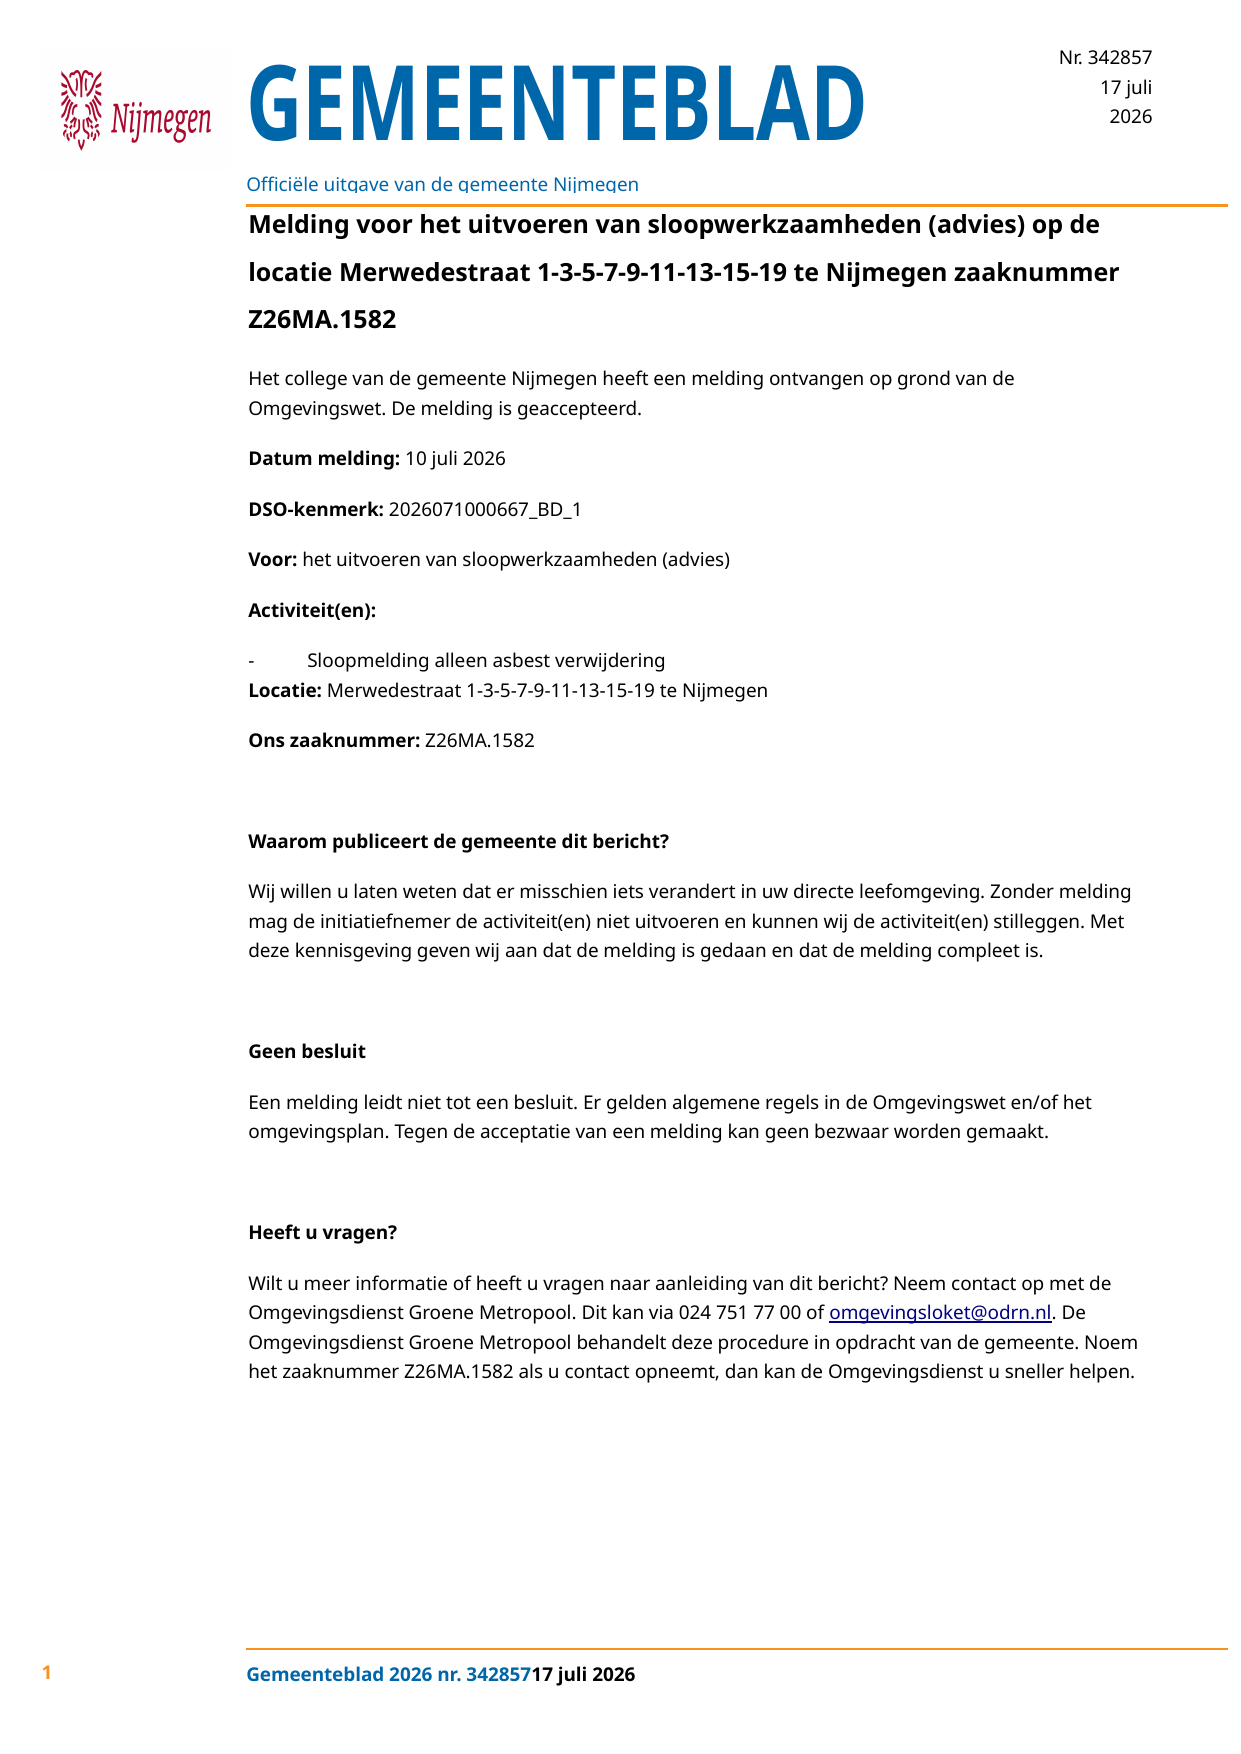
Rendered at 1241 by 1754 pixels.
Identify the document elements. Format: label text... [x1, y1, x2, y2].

list Sloopmelding alleen asbest verwijdering [248, 647, 1152, 673]
picture [41, 47, 231, 172]
text Geen besluit [248, 1038, 1152, 1064]
text Het college van de gemeente Nijmegen heeft een melding ontvangen op grond van de Omgevingswet. De melding is geaccepteerd. [248, 366, 1152, 421]
text Datum melding: 10 juli 2026 [248, 446, 1152, 471]
text Een melding leidt niet tot een besluit. Er gelden algemene regels in de Omgevingswet en/of het omgevingsplan. Tegen de acceptatie van een melding kan geen bezwaar worden gemaakt. [248, 1089, 1152, 1144]
text Waarom publiceert de gemeente dit bericht? [248, 828, 1152, 854]
text Wilt u meer informatie of heeft u vragen naar aanleiding van dit bericht? Neem contact op met de Omgevingsdienst Groene Metropool. Dit kan via 024 751 77 00 of omgevingsloket@odrn.nl. De Omgevingsdienst Groene Metropool behandelt deze procedure in opdracht van de gemeente. Noem het zaaknummer Z26MA.1582 als u contact opneemt, dan kan de Omgevingsdienst u sneller helpen. [248, 1270, 1152, 1384]
text Heeft u vragen? [248, 1219, 1152, 1245]
text Voor: het uitvoeren van sloopwerkzaamheden (advies) [248, 546, 1152, 572]
text Ons zaaknummer: Z26MA.1582 [248, 727, 1152, 753]
text Locatie: Merwedestraat 1-3-5-7-9-11-13-15-19 te Nijmegen [248, 677, 1152, 702]
text Melding voor het uitvoeren van sloopwerkzaamheden (advies) op de locatie Merwedestraat 1-3-5-7-9-11-13-15-19 te Nijmegen zaaknummer Z26MA.1582 [248, 207, 1152, 336]
text Wij willen u laten weten dat er misschien iets verandert in uw directe leefomgeving. Zonder melding mag de initiatiefnemer de activiteit(en) niet uitvoeren en kunnen wij de activiteit(en) stilleggen. Met deze kennisgeving geven wij aan dat de melding is gedaan en dat de melding compleet is. [248, 878, 1152, 963]
text Activiteit(en): [248, 597, 1152, 622]
text DSO-kenmerk: 2026071000667_BD_1 [248, 496, 1152, 522]
